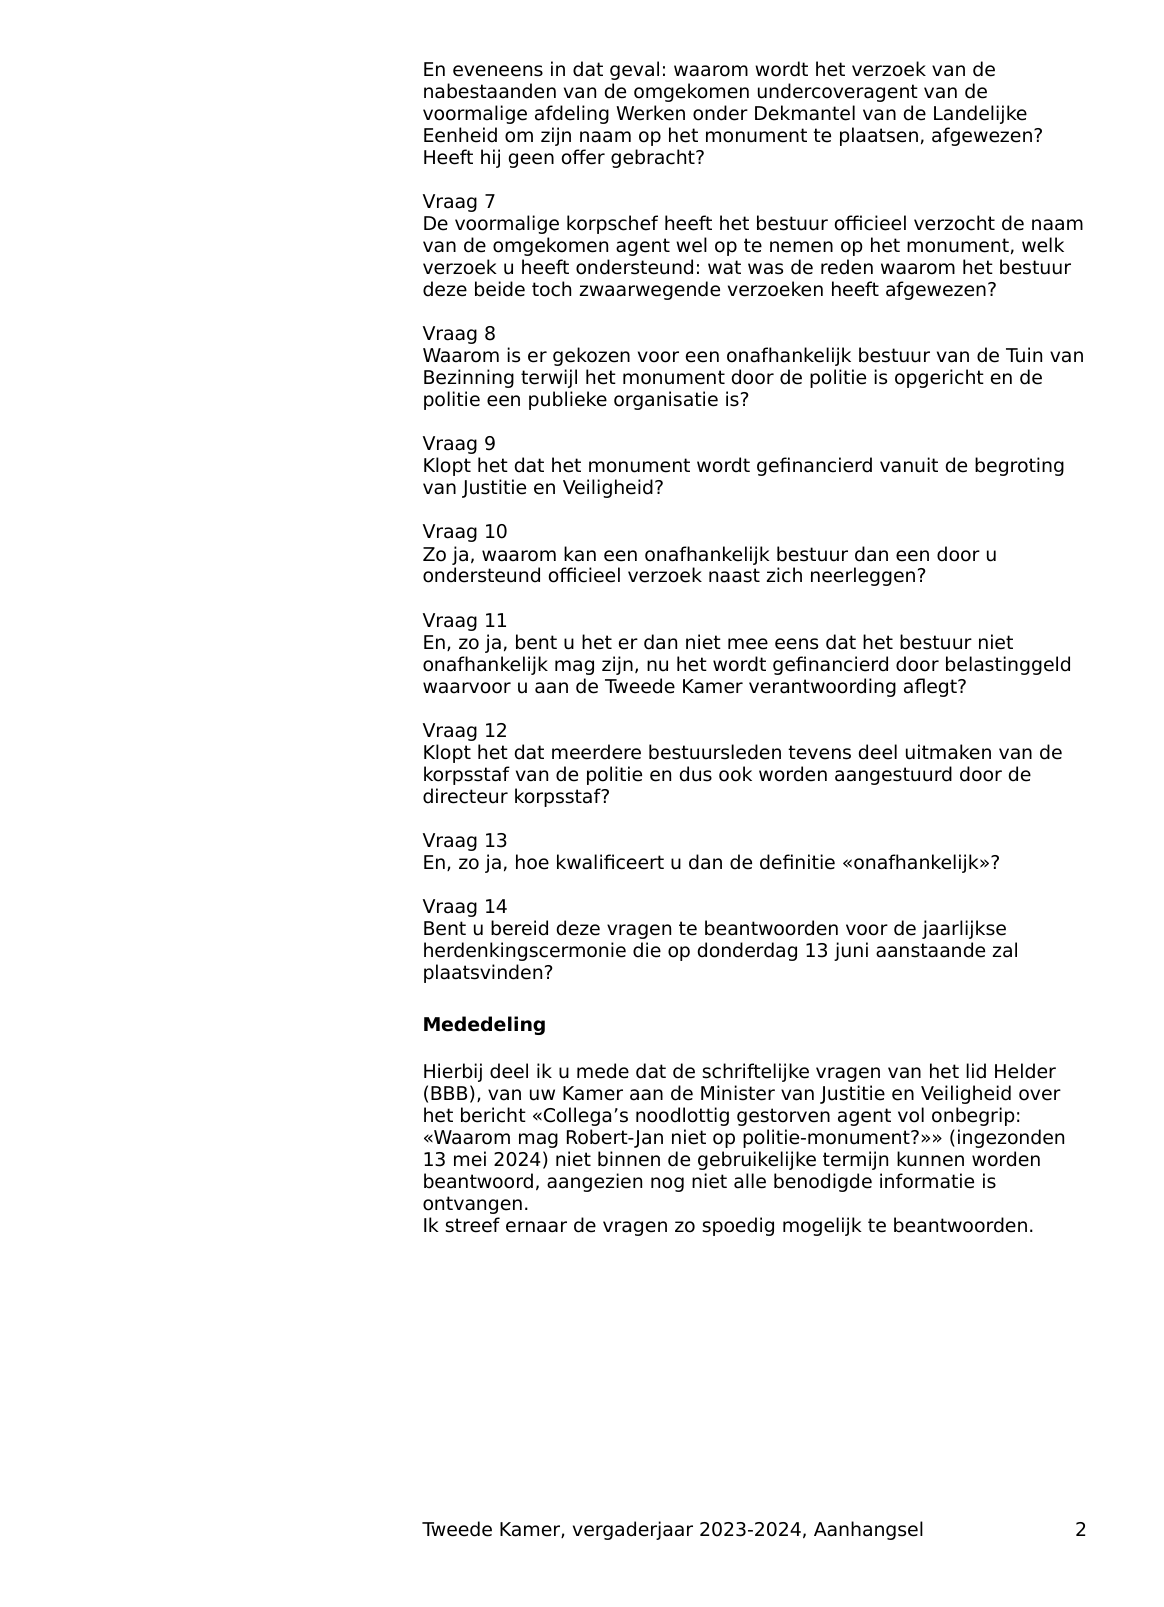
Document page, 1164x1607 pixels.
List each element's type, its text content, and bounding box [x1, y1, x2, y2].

text En eveneens in dat geval: waarom wordt het verzoek van de nabestaanden van de omgekomen undercoveragent van de voormalige afdeling Werken onder Dekmantel van de Landelijke Eenheid om zijn naam op het monument te plaatsen, afgewezen? Heeft hij geen offer gebracht? [422, 59, 1087, 169]
text Hierbij deel ik u mede dat de schriftelijke vragen van het lid Helder (BBB), van uw Kamer aan de Minister van Justitie en Veiligheid over het bericht «Collega’s noodlottig gestorven agent vol onbegrip: «Waarom mag Robert-Jan niet op politie-monument?»» (ingezonden 13 mei 2024) niet binnen de gebruikelijke termijn kunnen worden beantwoord, aangezien nog niet alle benodigde informatie is ontvangen. [422, 1061, 1087, 1215]
text Vraag 8 [422, 323, 1087, 345]
text Vraag 14 [422, 896, 1087, 918]
text Waarom is er gekozen voor een onafhankelijk bestuur van de Tuin van Bezinning terwijl het monument door de politie is opgericht en de politie een publieke organisatie is? [422, 345, 1087, 411]
text Ik streef ernaar de vragen zo spoedig mogelijk te beantwoorden. [422, 1215, 1087, 1237]
text Zo ja, waarom kan een onafhankelijk bestuur dan een door u ondersteund officieel verzoek naast zich neerleggen? [422, 543, 1087, 587]
text Vraag 7 [422, 191, 1087, 213]
text Vraag 12 [422, 720, 1087, 742]
text Vraag 10 [422, 521, 1087, 543]
text Vraag 9 [422, 433, 1087, 455]
text Bent u bereid deze vragen te beantwoorden voor de jaarlijkse herdenkingscermonie die op donderdag 13 juni aanstaande zal plaatsvinden? [422, 918, 1087, 984]
text Klopt het dat het monument wordt gefinancierd vanuit de begroting van Justitie en Veiligheid? [422, 455, 1087, 499]
subtitle Mededeling [422, 1014, 1087, 1036]
text En, zo ja, bent u het er dan niet mee eens dat het bestuur niet onafhankelijk mag zijn, nu het wordt gefinancierd door belastinggeld waarvoor u aan de Tweede Kamer verantwoording aflegt? [422, 632, 1087, 697]
text Vraag 11 [422, 609, 1087, 632]
text Klopt het dat meerdere bestuursleden tevens deel uitmaken van de korpsstaf van de politie en dus ook worden aangestuurd door de directeur korpsstaf? [422, 742, 1087, 808]
text Vraag 13 [422, 830, 1087, 852]
text En, zo ja, hoe kwalificeert u dan de definitie «onafhankelijk»? [422, 852, 1087, 874]
text De voormalige korpschef heeft het bestuur officieel verzocht de naam van de omgekomen agent wel op te nemen op het monument, welk verzoek u heeft ondersteund: wat was de reden waarom het bestuur deze beide toch zwaarwegende verzoeken heeft afgewezen? [422, 213, 1087, 301]
